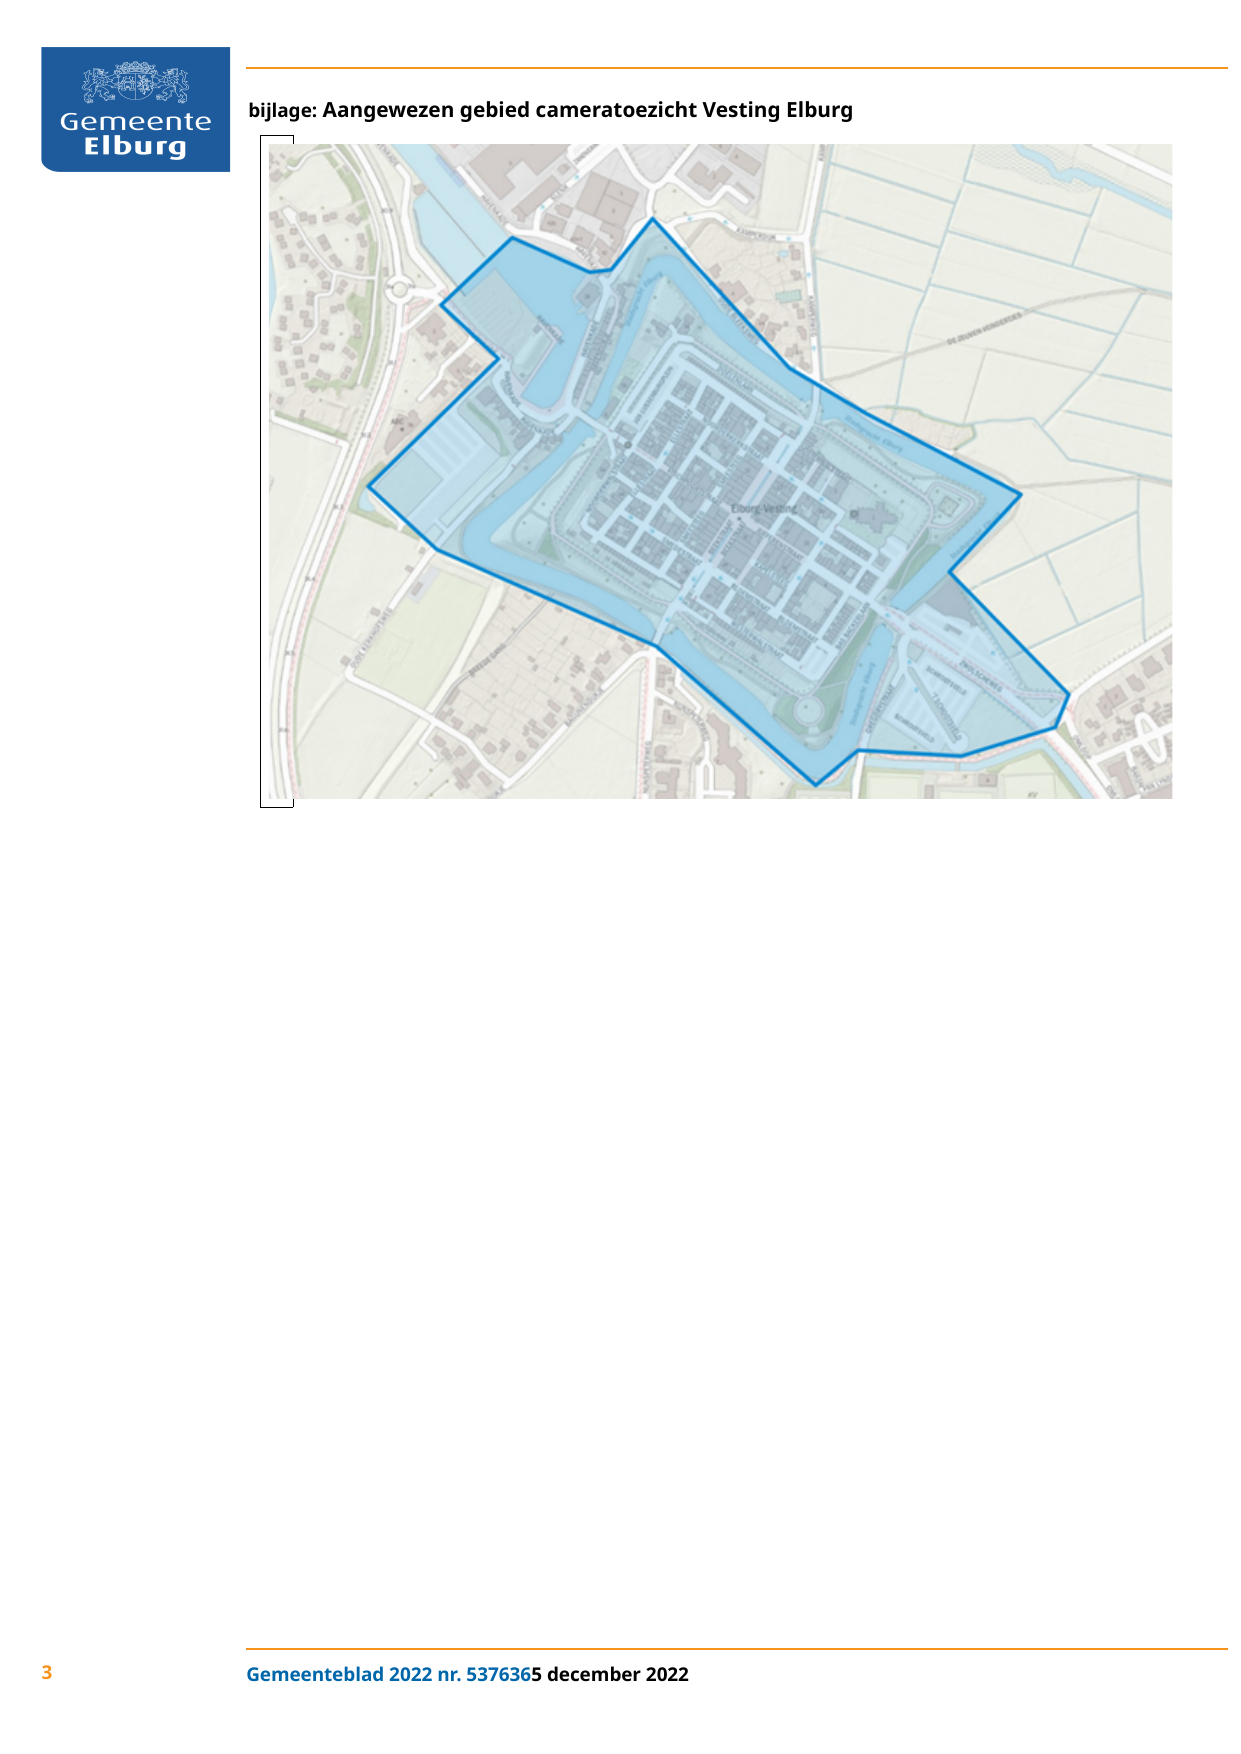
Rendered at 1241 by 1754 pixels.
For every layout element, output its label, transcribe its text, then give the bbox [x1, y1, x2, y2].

picture [41, 47, 231, 172]
text bijlage: Aangewezen gebied cameratoezicht Vesting Elburg [248, 95, 1152, 123]
picture [268, 144, 1173, 799]
